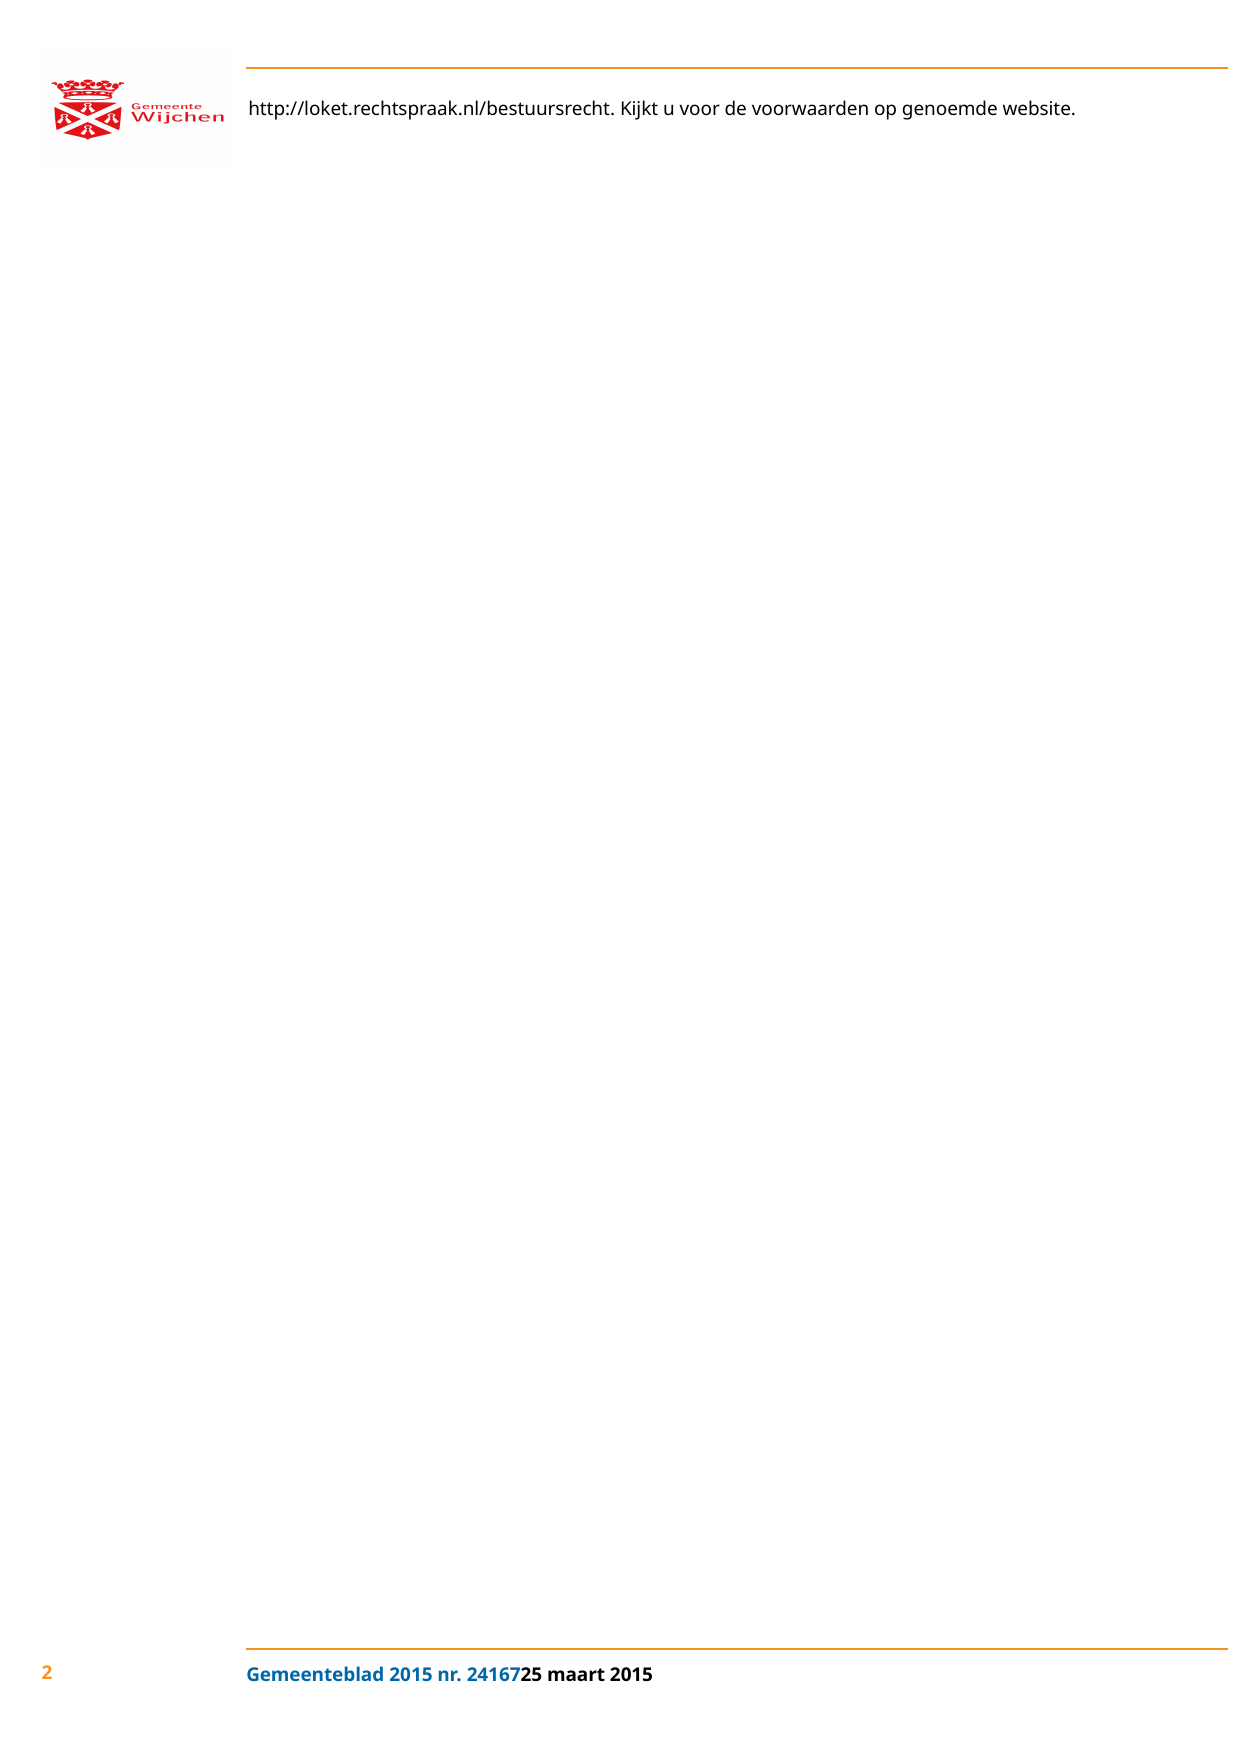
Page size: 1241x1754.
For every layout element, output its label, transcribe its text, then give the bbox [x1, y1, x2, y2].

picture [41, 47, 231, 172]
text http://loket.rechtspraak.nl/bestuursrecht. Kijkt u voor de voorwaarden op genoemde website. [248, 95, 1152, 121]
